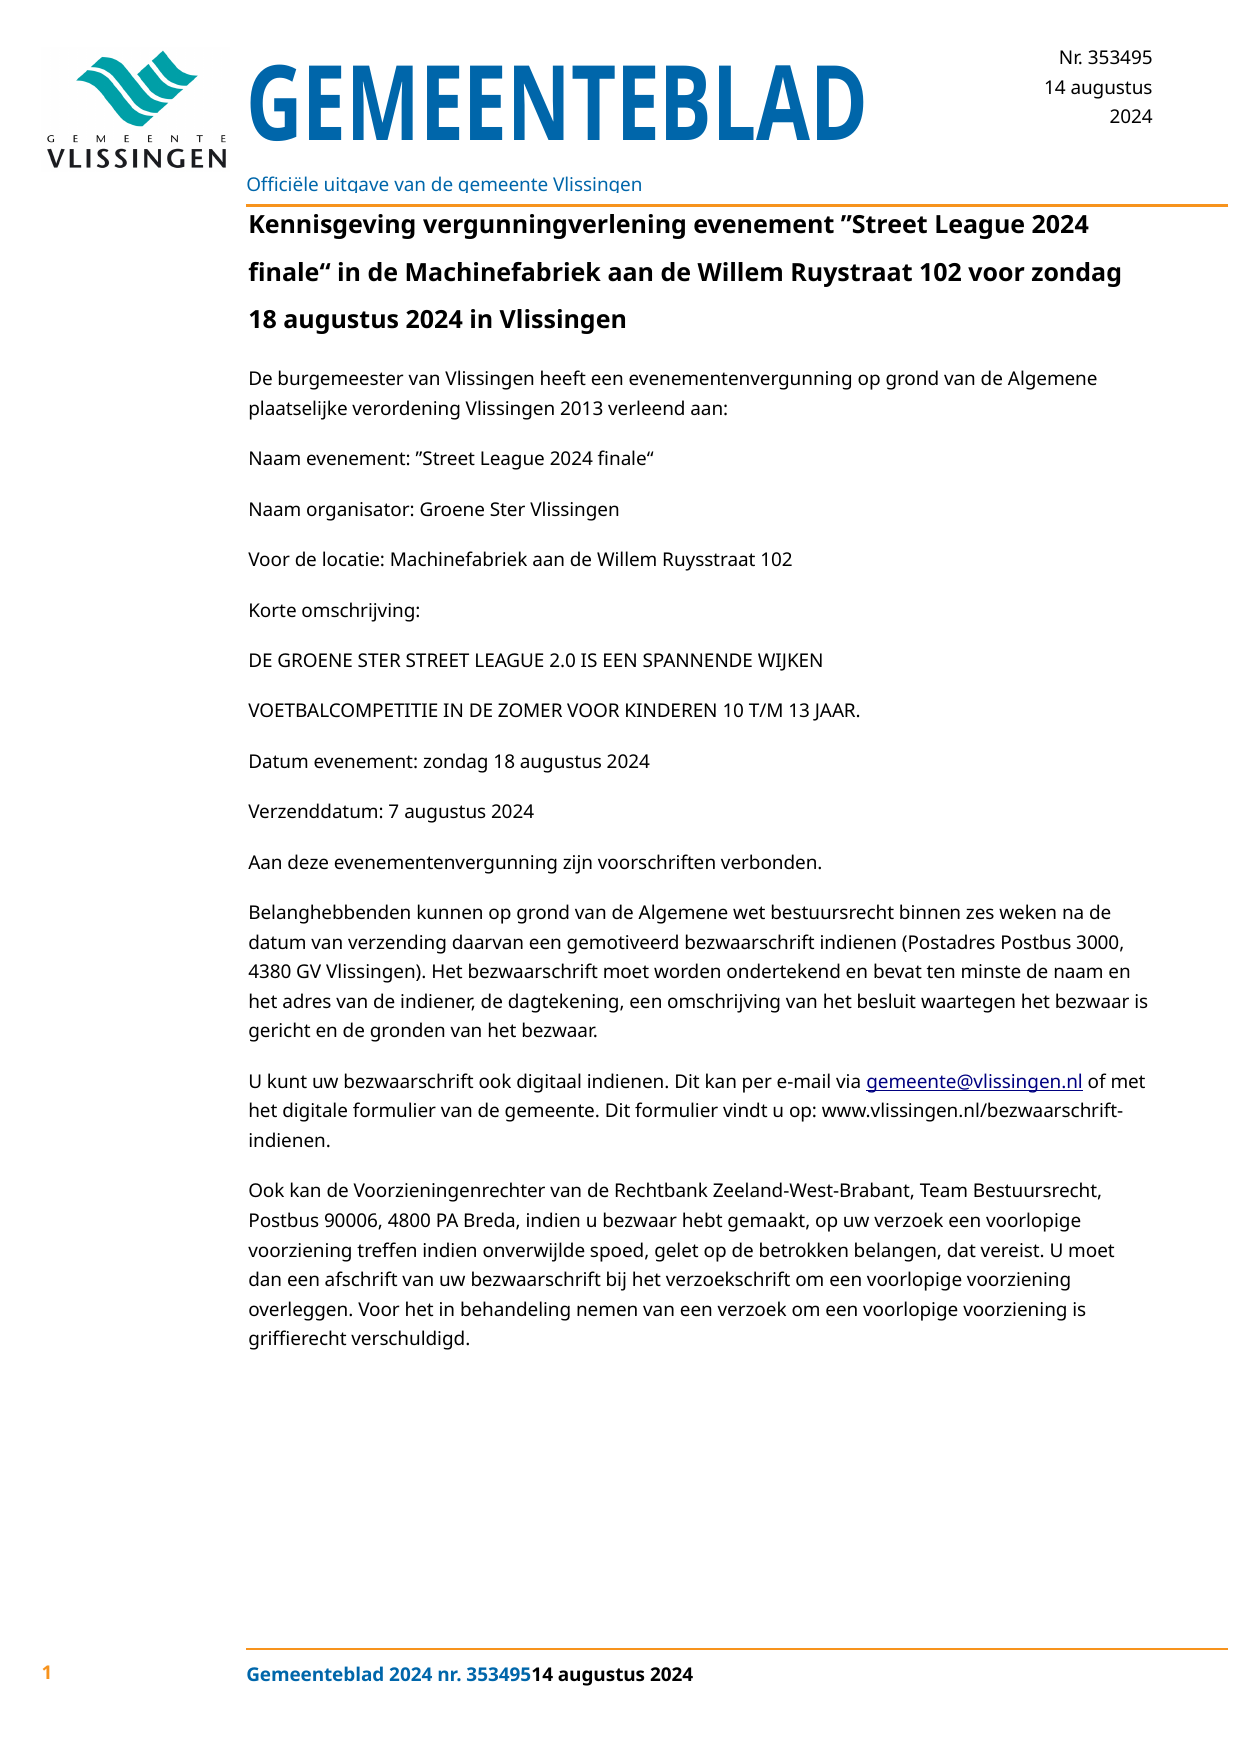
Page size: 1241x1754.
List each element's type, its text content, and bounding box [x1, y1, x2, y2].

picture [41, 47, 231, 172]
text Ook kan de Voorzieningenrechter van de Rechtbank Zeeland-West-Brabant, Team Bestuursrecht, Postbus 90006, 4800 PA Breda, indien u bezwaar hebt gemaakt, op uw verzoek een voorlopige voorziening treffen indien onverwijlde spoed, gelet op de betrokken belangen, dat vereist. U moet dan een afschrift van uw bezwaarschrift bij het verzoekschrift om een voorlopige voorziening overleggen. Voor het in behandeling nemen van een verzoek om een voorlopige voorziening is griffierecht verschuldigd. [248, 1178, 1152, 1351]
text De burgemeester van Vlissingen heeft een evenementenvergunning op grond van de Algemene plaatselijke verordening Vlissingen 2013 verleend aan: [248, 366, 1152, 421]
text U kunt uw bezwaarschrift ook digitaal indienen. Dit kan per e-mail via gemeente@vlissingen.nl of met het digitale formulier van de gemeente. Dit formulier vindt u op: www.vlissingen.nl/bezwaarschrift-indienen. [248, 1068, 1152, 1153]
text VOETBALCOMPETITIE IN DE ZOMER VOOR KINDEREN 10 T/M 13 JAAR. [248, 698, 1152, 723]
text Verzenddatum: 7 augustus 2024 [248, 798, 1152, 824]
text Naam organisator: Groene Ster Vlissingen [248, 496, 1152, 522]
text Belanghebbenden kunnen op grond van de Algemene wet bestuursrecht binnen zes weken na de datum van verzending daarvan een gemotiveerd bezwaarschrift indienen (Postadres Postbus 3000, 4380 GV Vlissingen). Het bezwaarschrift moet worden ondertekend en bevat ten minste de naam en het adres van de indiener, de dagtekening, een omschrijving van het besluit waartegen het bezwaar is gericht en de gronden van het bezwaar. [248, 899, 1152, 1043]
text Datum evenement: zondag 18 augustus 2024 [248, 748, 1152, 774]
text Naam evenement: ”Street League 2024 finale“ [248, 446, 1152, 471]
text Voor de locatie: Machinefabriek aan de Willem Ruysstraat 102 [248, 546, 1152, 572]
text Kennisgeving vergunningverlening evenement ”Street League 2024 finale“ in de Machinefabriek aan de Willem Ruystraat 102 voor zondag 18 augustus 2024 in Vlissingen [248, 207, 1152, 336]
text DE GROENE STER STREET LEAGUE 2.0 IS EEN SPANNENDE WIJKEN [248, 647, 1152, 673]
text Korte omschrijving: [248, 597, 1152, 622]
text Aan deze evenementenvergunning zijn voorschriften verbonden. [248, 849, 1152, 874]
